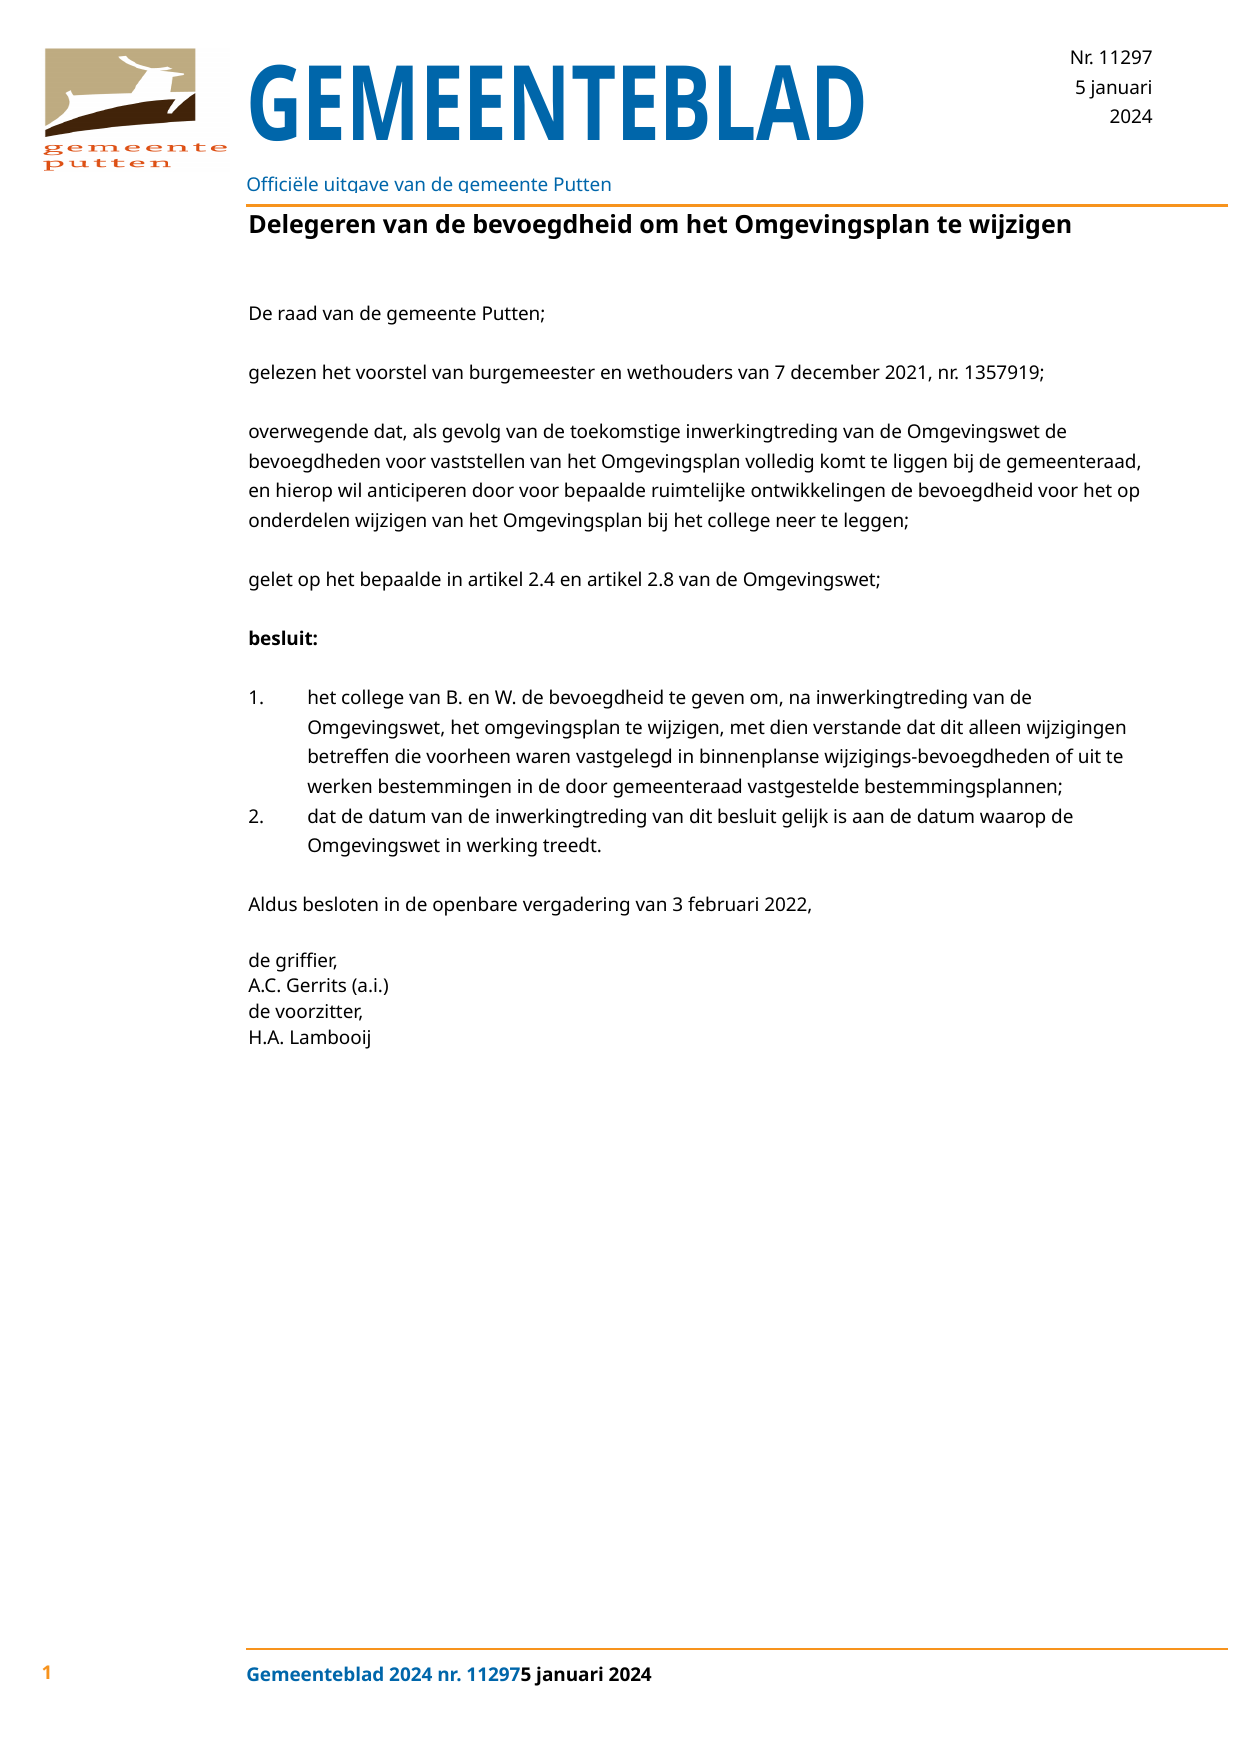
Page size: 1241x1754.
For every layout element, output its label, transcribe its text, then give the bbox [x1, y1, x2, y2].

text A.C. Gerrits (a.i.) [248, 973, 1152, 998]
picture [41, 47, 231, 172]
text Aldus besloten in de openbare vergadering van 3 februari 2022, [248, 892, 1152, 917]
text besluit: [248, 625, 1152, 651]
text overwegende dat, als gevolg van de toekomstige inwerkingtreding van de Omgevingswet de bevoegdheden voor vaststellen van het Omgevingsplan volledig komt te liggen bij de gemeenteraad, en hierop wil anticiperen door voor bepaalde ruimtelijke ontwikkelingen de bevoegdheid voor het op onderdelen wijzigen van het Omgevingsplan bij het college neer te leggen; [248, 418, 1152, 533]
text gelezen het voorstel van burgemeester en wethouders van 7 december 2021, nr. 1357919; [248, 359, 1152, 385]
text Delegeren van de bevoegdheid om het Omgevingsplan te wijzigen [248, 207, 1152, 241]
list het college van B. en W. de bevoegdheid te geven om, na inwerkingtreding van de Omgevingswet, het omgevingsplan te wijzigen, met dien verstande dat dit alleen wijzigingen betreffen die voorheen waren vastgelegd in binnenplanse wijzigings-bevoegdheden of uit te werken bestemmingen in de door gemeenteraad vastgestelde bestemmingsplannen; [248, 684, 1152, 799]
list dat de datum van de inwerkingtreding van dit besluit gelijk is aan de datum waarop de Omgevingswet in werking treedt. [248, 803, 1152, 858]
text de griffier, [248, 947, 1152, 973]
text gelet op het bepaalde in artikel 2.4 en artikel 2.8 van de Omgevingswet; [248, 566, 1152, 592]
text de voorzitter, [248, 998, 1152, 1024]
text H.A. Lambooij [248, 1024, 1152, 1050]
text De raad van de gemeente Putten; [248, 300, 1152, 326]
